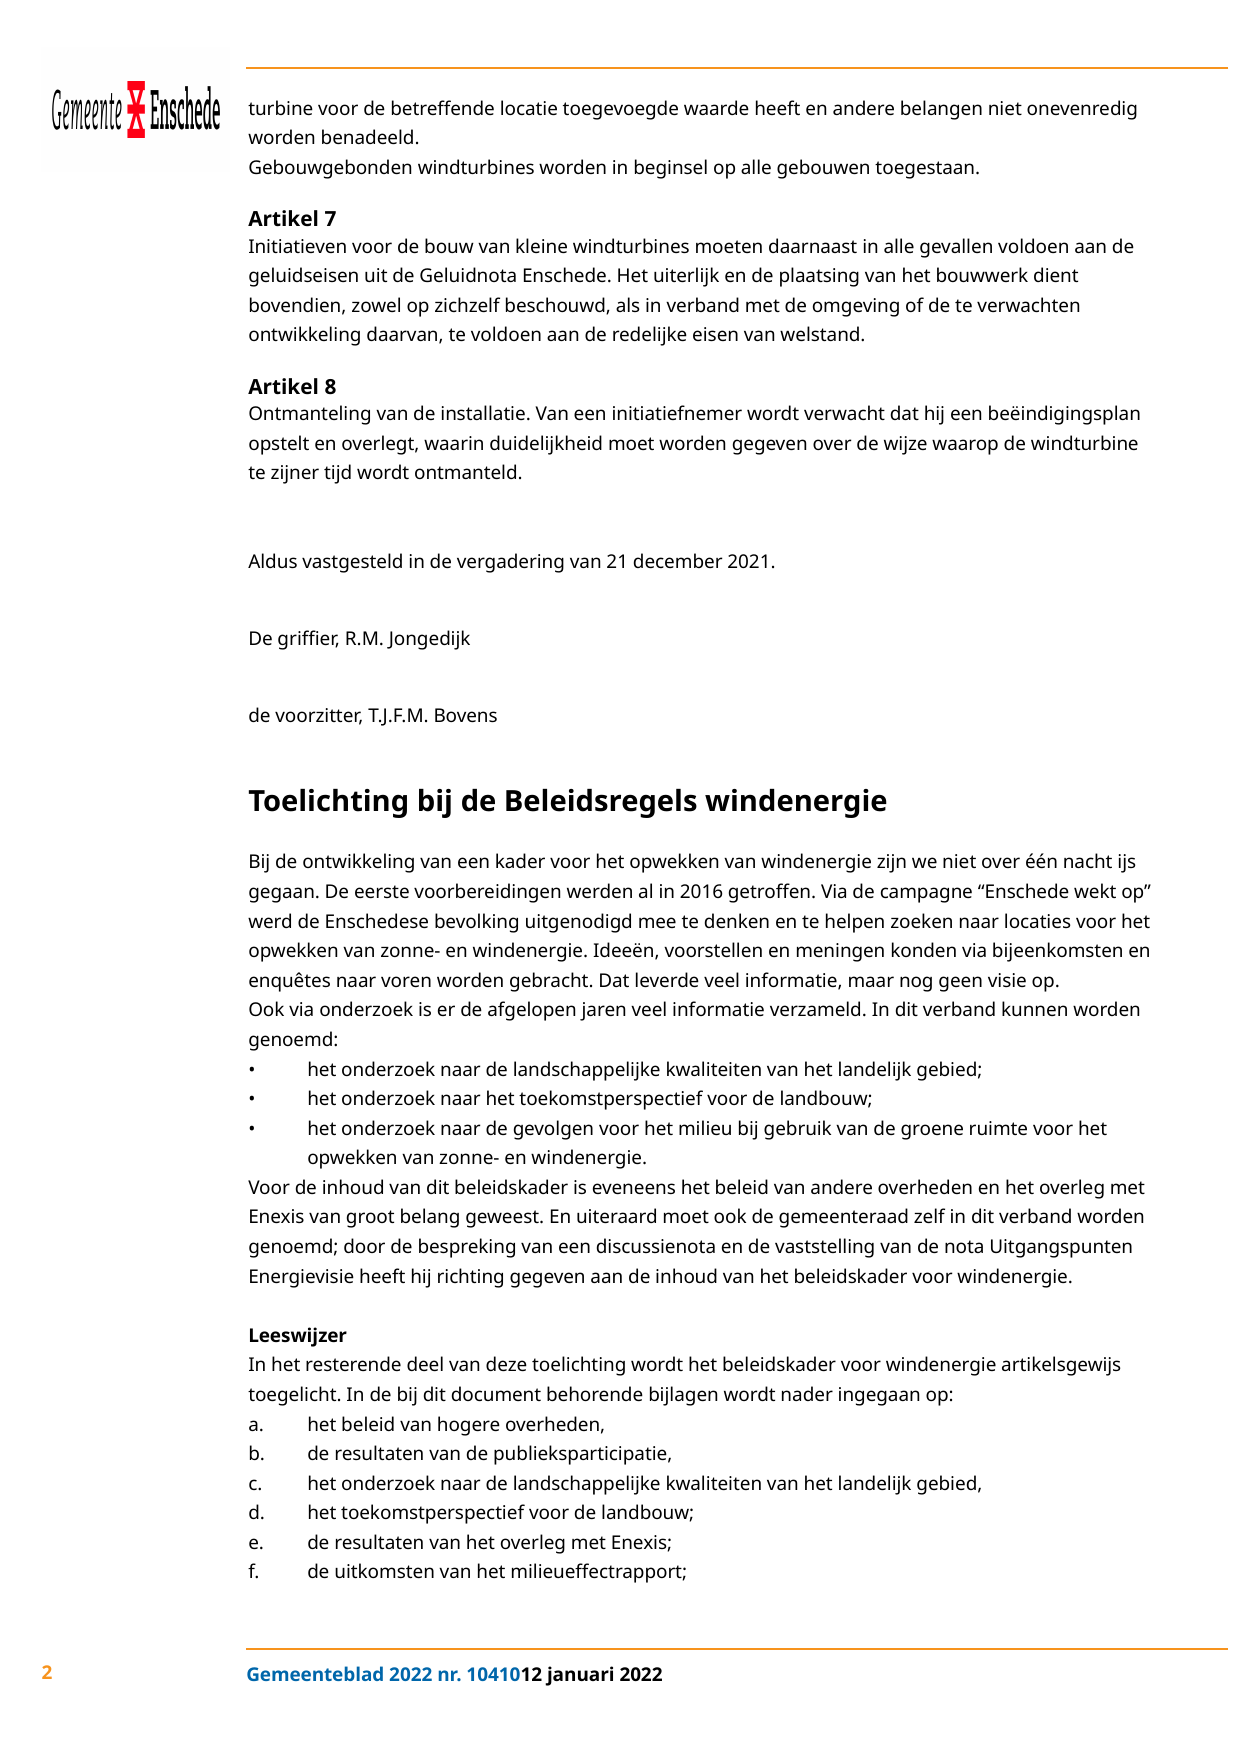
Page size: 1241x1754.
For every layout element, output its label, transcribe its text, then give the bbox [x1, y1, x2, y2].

list de uitkomsten van het milieueffectrapport; [248, 1559, 1152, 1584]
text Gebouwgebonden windturbines worden in beginsel op alle gebouwen toegestaan. [248, 154, 1152, 180]
text Ook via onderzoek is er de afgelopen jaren veel informatie verzameld. In dit verband kunnen worden genoemd: [248, 997, 1152, 1052]
text turbine voor de betreffende locatie toegevoegde waarde heeft en andere belangen niet onevenredig worden benadeeld. [248, 95, 1152, 150]
list het onderzoek naar het toekomstperspectief voor de landbouw; [248, 1085, 1152, 1111]
list het onderzoek naar de gevolgen voor het milieu bij gebruik van de groene ruimte voor het opwekken van zonne- en windenergie. [248, 1115, 1152, 1170]
text Bij de ontwikkeling van een kader voor het opwekken van windenergie zijn we niet over één nacht ijs gegaan. De eerste voorbereidingen werden al in 2016 getroffen. Via de campagne “Enschede wekt op” werd de Enschedese bevolking uitgenodigd mee te denken en te helpen zoeken naar locaties voor het opwekken van zonne- en windenergie. Ideeën, voorstellen en meningen konden via bijeenkomsten en enquêtes naar voren worden gebracht. Dat leverde veel informatie, maar nog geen visie op. [248, 849, 1152, 993]
picture [41, 47, 231, 172]
text Aldus vastgesteld in de vergadering van 21 december 2021. [248, 548, 1152, 574]
text Leeswijzer [248, 1322, 1152, 1348]
text Toelichting bij de Beleidsregels windenergie [248, 780, 1152, 819]
text In het resterende deel van deze toelichting wordt het beleidskader voor windenergie artikelsgewijs toegelicht. In de bij dit document behorende bijlagen wordt nader ingegaan op: [248, 1352, 1152, 1407]
list het beleid van hogere overheden, [248, 1411, 1152, 1437]
list de resultaten van het overleg met Enexis; [248, 1529, 1152, 1555]
list het toekomstperspectief voor de landbouw; [248, 1499, 1152, 1525]
text Artikel 8 [248, 372, 1152, 400]
text de voorzitter, T.J.F.M. Bovens [248, 703, 1152, 728]
text Voor de inhoud van dit beleidskader is eveneens het beleid van andere overheden en het overleg met Enexis van groot belang geweest. En uiteraard moet ook de gemeenteraad zelf in dit verband worden genoemd; door de bespreking van een discussienota en de vaststelling van de nota Uitgangspunten Energievisie heeft hij richting gegeven aan de inhoud van het beleidskader voor windenergie. [248, 1174, 1152, 1289]
list de resultaten van de publieksparticipatie, [248, 1440, 1152, 1466]
text De griffier, R.M. Jongedijk [248, 626, 1152, 651]
text Ontmanteling van de installatie. Van een initiatiefnemer wordt verwacht dat hij een beëindigingsplan opstelt en overlegt, waarin duidelijkheid moet worden gegeven over de wijze waarop de windturbine te zijner tijd wordt ontmanteld. [248, 400, 1152, 485]
list het onderzoek naar de landschappelijke kwaliteiten van het landelijk gebied; [248, 1056, 1152, 1082]
text Artikel 7 [248, 204, 1152, 233]
list het onderzoek naar de landschappelijke kwaliteiten van het landelijk gebied, [248, 1470, 1152, 1496]
text Initiatieven voor de bouw van kleine windturbines moeten daarnaast in alle gevallen voldoen aan de geluidseisen uit de Geluidnota Enschede. Het uiterlijk en de plaatsing van het bouwwerk dient bovendien, zowel op zichzelf beschouwd, als in verband met de omgeving of de te verwachten ontwikkeling daarvan, te voldoen aan de redelijke eisen van welstand. [248, 233, 1152, 347]
